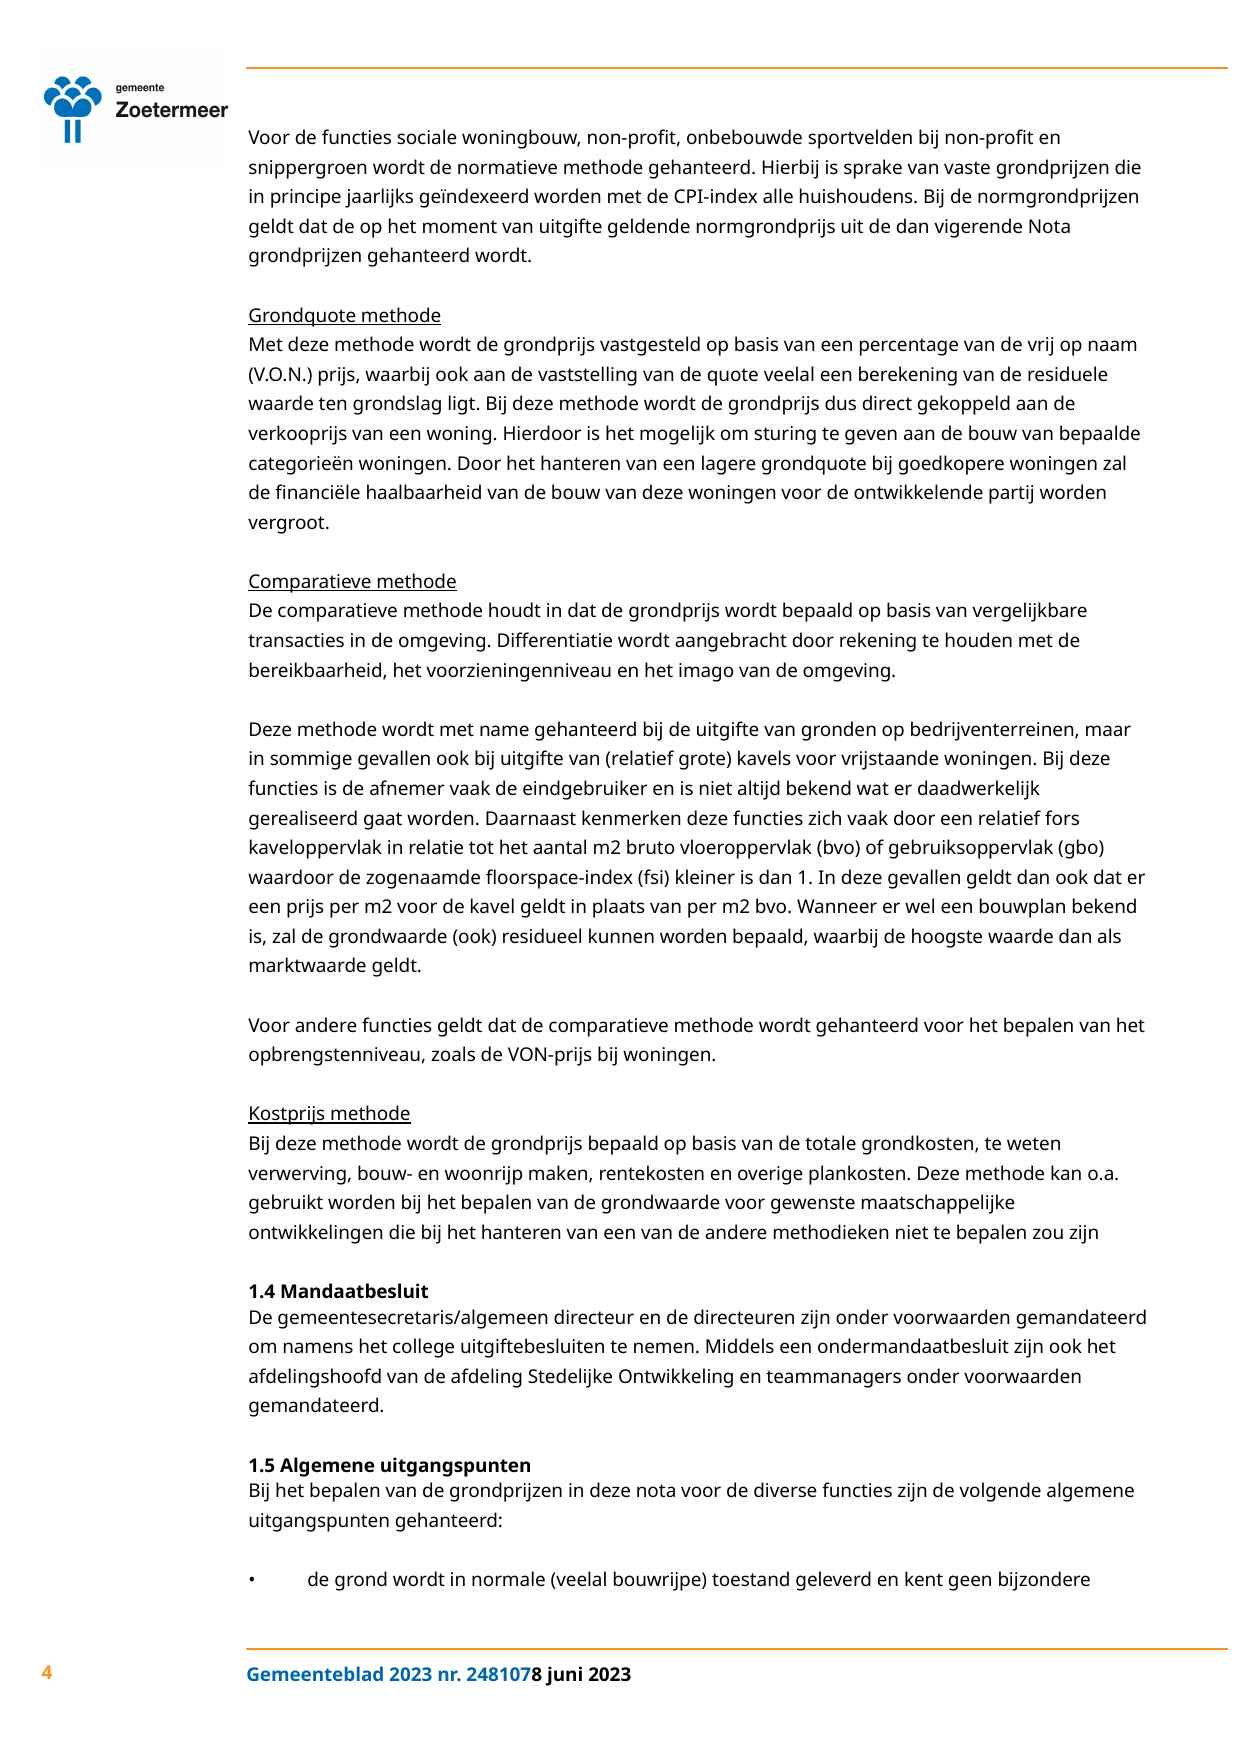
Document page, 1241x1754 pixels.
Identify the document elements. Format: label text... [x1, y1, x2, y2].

text Bij deze methode wordt de grondprijs bepaald op basis van de totale grondkosten, te weten verwerving, bouw- en woonrijp maken, rentekosten en overige plankosten. Deze methode kan o.a. gebruikt worden bij het bepalen van de grondwaarde voor gewenste maatschappelijke ontwikkelingen die bij het hanteren van een van de andere methodieken niet te bepalen zou zijn [248, 1130, 1152, 1245]
text Met deze methode wordt de grondprijs vastgesteld op basis van een percentage van de vrij op naam (V.O.N.) prijs, waarbij ook aan de vaststelling van de quote veelal een berekening van de residuele waarde ten grondslag ligt. Bij deze methode wordt de grondprijs dus direct gekoppeld aan de verkooprijs van een woning. Hierdoor is het mogelijk om sturing te geven aan de bouw van bepaalde categorieën woningen. Door het hanteren van een lagere grondquote bij goedkopere woningen zal de financiële haalbaarheid van de bouw van deze woningen voor de ontwikkelende partij worden vergroot. [248, 331, 1152, 535]
text De gemeentesecretaris/algemeen directeur en de directeuren zijn onder voorwaarden gemandateerd om namens het college uitgiftebesluiten te nemen. Middels een ondermandaatbesluit zijn ook het afdelingshoofd van de afdeling Stedelijke Ontwikkeling en teammanagers onder voorwaarden gemandateerd. [248, 1304, 1152, 1418]
text Voor de functies sociale woningbouw, non-profit, onbebouwde sportvelden bij non-profit en snippergroen wordt de normatieve methode gehanteerd. Hierbij is sprake van vaste grondprijzen die in principe jaarlijks geïndexeerd worden met de CPI-index alle huishoudens. Bij de normgrondprijzen geldt dat de op het moment van uitgifte geldende normgrondprijs uit de dan vigerende Nota grondprijzen gehanteerd wordt. [248, 124, 1152, 268]
text Bij het bepalen van de grondprijzen in deze nota voor de diverse functies zijn de volgende algemene uitgangspunten gehanteerd: [248, 1477, 1152, 1533]
picture [41, 47, 231, 172]
text Deze methode wordt met name gehanteerd bij de uitgifte van gronden op bedrijventerreinen, maar in sommige gevallen ook bij uitgifte van (relatief grote) kavels voor vrijstaande woningen. Bij deze functies is de afnemer vaak de eindgebruiker en is niet altijd bekend wat er daadwerkelijk gerealiseerd gaat worden. Daarnaast kenmerken deze functies zich vaak door een relatief fors kaveloppervlak in relatie tot het aantal m2 bruto vloeroppervlak (bvo) of gebruiksoppervlak (gbo) waardoor de zogenaamde floorspace-index (fsi) kleiner is dan 1. In deze gevallen geldt dan ook dat er een prijs per m2 voor de kavel geldt in plaats van per m2 bvo. Wanneer er wel een bouwplan bekend is, zal de grondwaarde (ook) residueel kunnen worden bepaald, waarbij de hoogste waarde dan als marktwaarde geldt. [248, 716, 1152, 978]
text 1.4 Mandaatbesluit [248, 1278, 1152, 1304]
list de grond wordt in normale (veelal bouwrijpe) toestand geleverd en kent geen bijzondere [248, 1566, 1152, 1592]
text Kostprijs methode [248, 1101, 1152, 1126]
text Comparatieve methode [248, 568, 1152, 594]
text Voor andere functies geldt dat de comparatieve methode wordt gehanteerd voor het bepalen van het opbrengstenniveau, zoals de VON-prijs bij woningen. [248, 1012, 1152, 1067]
text De comparatieve methode houdt in dat de grondprijs wordt bepaald op basis van vergelijkbare transacties in de omgeving. Differentiatie wordt aangebracht door rekening te houden met de bereikbaarheid, het voorzieningenniveau en het imago van de omgeving. [248, 598, 1152, 683]
text Grondquote methode [248, 302, 1152, 328]
text 1.5 Algemene uitgangspunten [248, 1452, 1152, 1477]
